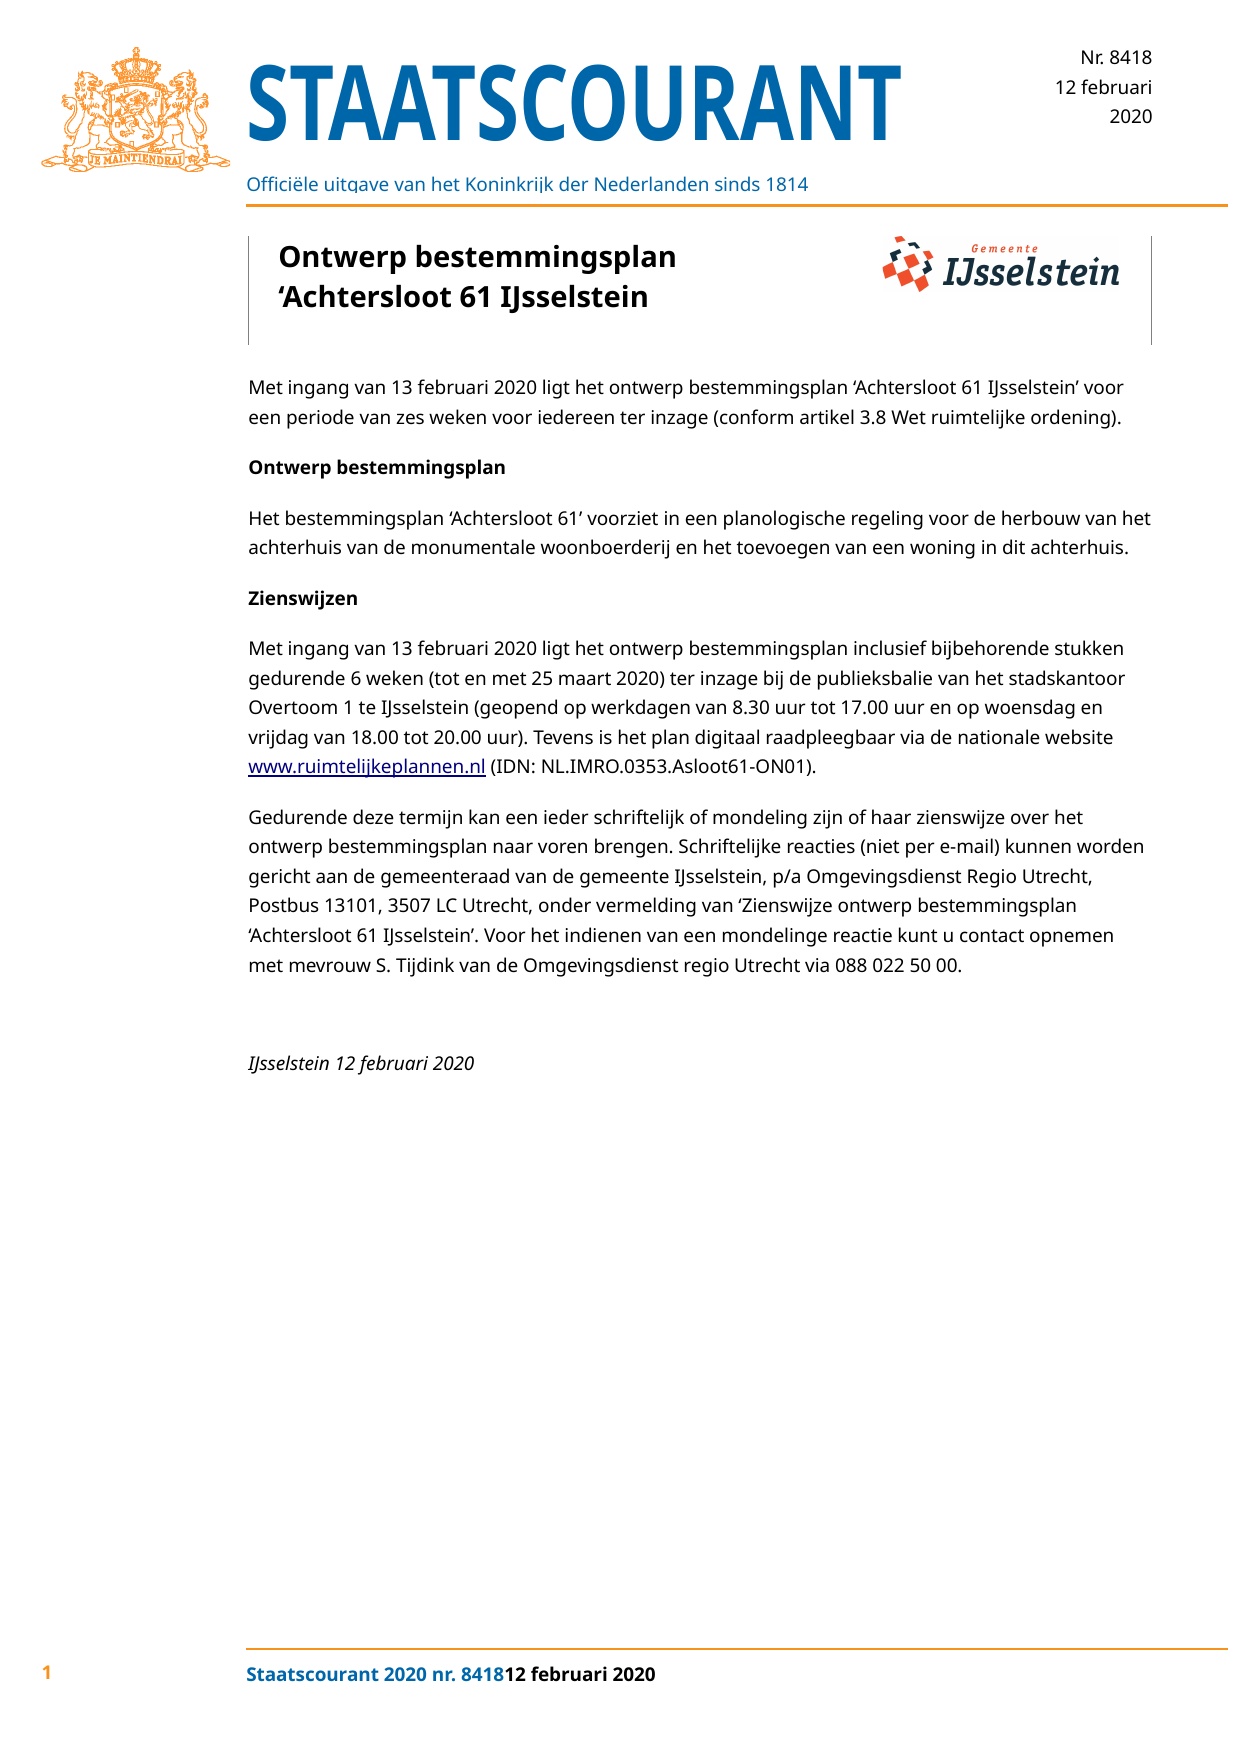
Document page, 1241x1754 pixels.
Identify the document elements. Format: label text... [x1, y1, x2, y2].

text Ontwerp bestemmingsplan [248, 454, 1152, 480]
text Met ingang van 13 februari 2020 ligt het ontwerp bestemmingsplan ‘Achtersloot 61 IJsselstein’ voor een periode van zes weken voor iedereen ter inzage (conform artikel 3.8 Wet ruimtelijke ordening). [248, 374, 1152, 429]
text Het bestemmingsplan ‘Achtersloot 61’ voorziet in een planologische regeling voor de herbouw van het achterhuis van de monumentale woonboerderij en het toevoegen van een woning in dit achterhuis. [248, 505, 1152, 560]
table_header Ontwerp bestemmingsplan ‘Achtersloot 61 IJsselstein [249, 236, 850, 345]
text IJsselstein 12 februari 2020 [248, 1050, 1152, 1076]
text Met ingang van 13 februari 2020 ligt het ontwerp bestemmingsplan inclusief bijbehorende stukken gedurende 6 weken (tot en met 25 maart 2020) ter inzage bij de publieksbalie van het stadskantoor Overtoom 1 te IJsselstein (geopend op werkdagen van 8.30 uur tot 17.00 uur en op woensdag en vrijdag van 18.00 tot 20.00 uur). Tevens is het plan digitaal raadpleegbaar via de nationale website www.ruimtelijkeplannen.nl (IDN: NL.IMRO.0353.Asloot61-ON01). [248, 635, 1152, 779]
text Zienswijzen [248, 585, 1152, 610]
picture [882, 236, 1119, 292]
table_header [850, 236, 1151, 345]
picture [41, 47, 231, 172]
text Gedurende deze termijn kan een ieder schriftelijk of mondeling zijn of haar zienswijze over het ontwerp bestemmingsplan naar voren brengen. Schriftelijke reacties (niet per e-mail) kunnen worden gericht aan de gemeenteraad van de gemeente IJsselstein, p/a Omgevingsdienst Regio Utrecht, Postbus 13101, 3507 LC Utrecht, onder vermelding van ‘Zienswijze ontwerp bestemmingsplan ‘Achtersloot 61 IJsselstein’. Voor het indienen van een mondelinge reactie kunt u contact opnemen met mevrouw S. Tijdink van de Omgevingsdienst regio Utrecht via 088 022 50 00. [248, 804, 1152, 977]
